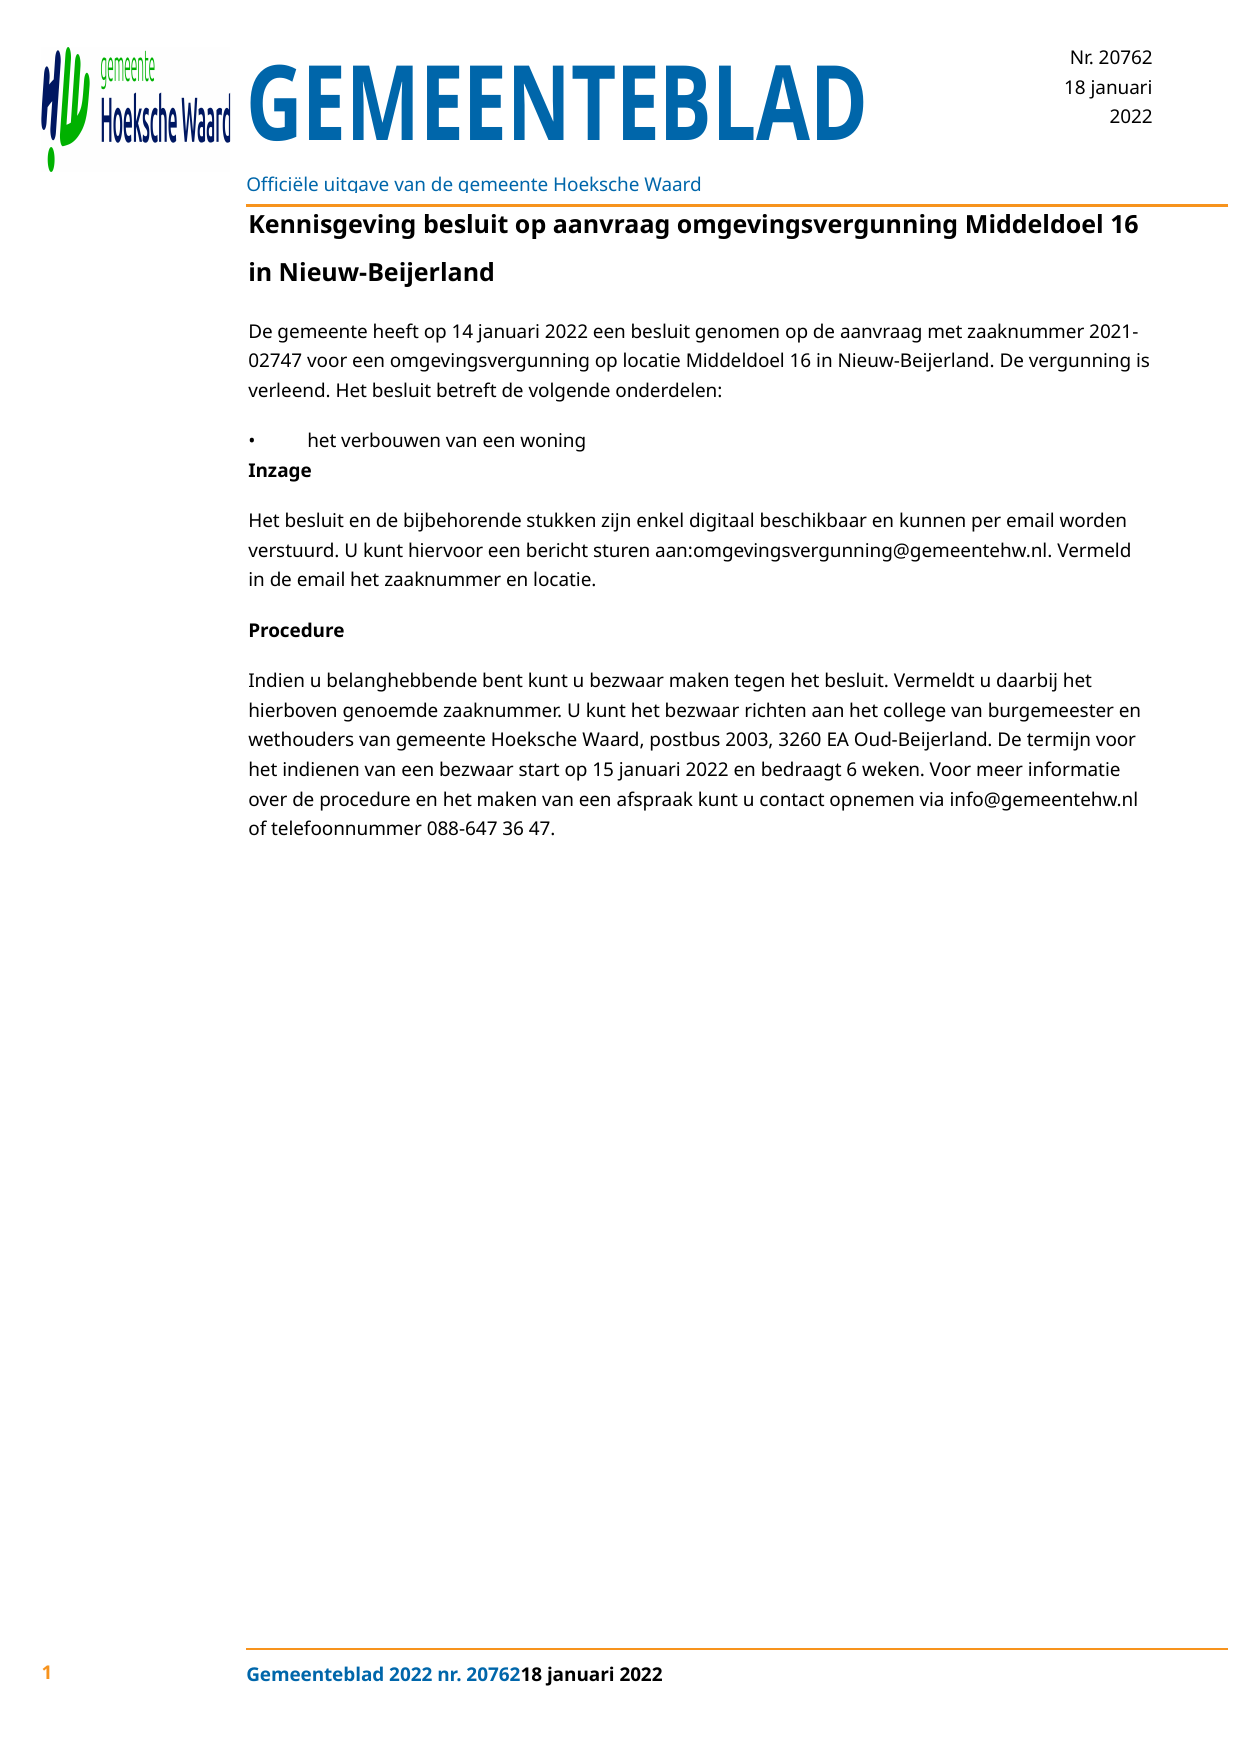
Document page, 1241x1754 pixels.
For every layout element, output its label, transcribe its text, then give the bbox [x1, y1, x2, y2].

text Het besluit en de bijbehorende stukken zijn enkel digitaal beschikbaar en kunnen per email worden verstuurd. U kunt hiervoor een bericht sturen aan:omgevingsvergunning@gemeentehw.nl. Vermeld in de email het zaaknummer en locatie. [248, 507, 1152, 592]
text Kennisgeving besluit op aanvraag omgevingsvergunning Middeldoel 16 in Nieuw-Beijerland [248, 207, 1152, 288]
picture [41, 47, 231, 172]
text Inzage [248, 457, 1152, 483]
list het verbouwen van een woning [248, 427, 1152, 453]
text De gemeente heeft op 14 januari 2022 een besluit genomen op de aanvraag met zaaknummer 2021-02747 voor een omgevingsvergunning op locatie Middeldoel 16 in Nieuw-Beijerland. De vergunning is verleend. Het besluit betreft de volgende onderdelen: [248, 318, 1152, 403]
text Indien u belanghebbende bent kunt u bezwaar maken tegen het besluit. Vermeldt u daarbij het hierboven genoemde zaaknummer. U kunt het bezwaar richten aan het college van burgemeester en wethouders van gemeente Hoeksche Waard, postbus 2003, 3260 EA Oud-Beijerland. De termijn voor het indienen van een bezwaar start op 15 januari 2022 en bedraagt 6 weken. Voor meer informatie over de procedure en het maken van een afspraak kunt u contact opnemen via info@gemeentehw.nl of telefoonnummer 088-647 36 47. [248, 667, 1152, 841]
text Procedure [248, 617, 1152, 643]
